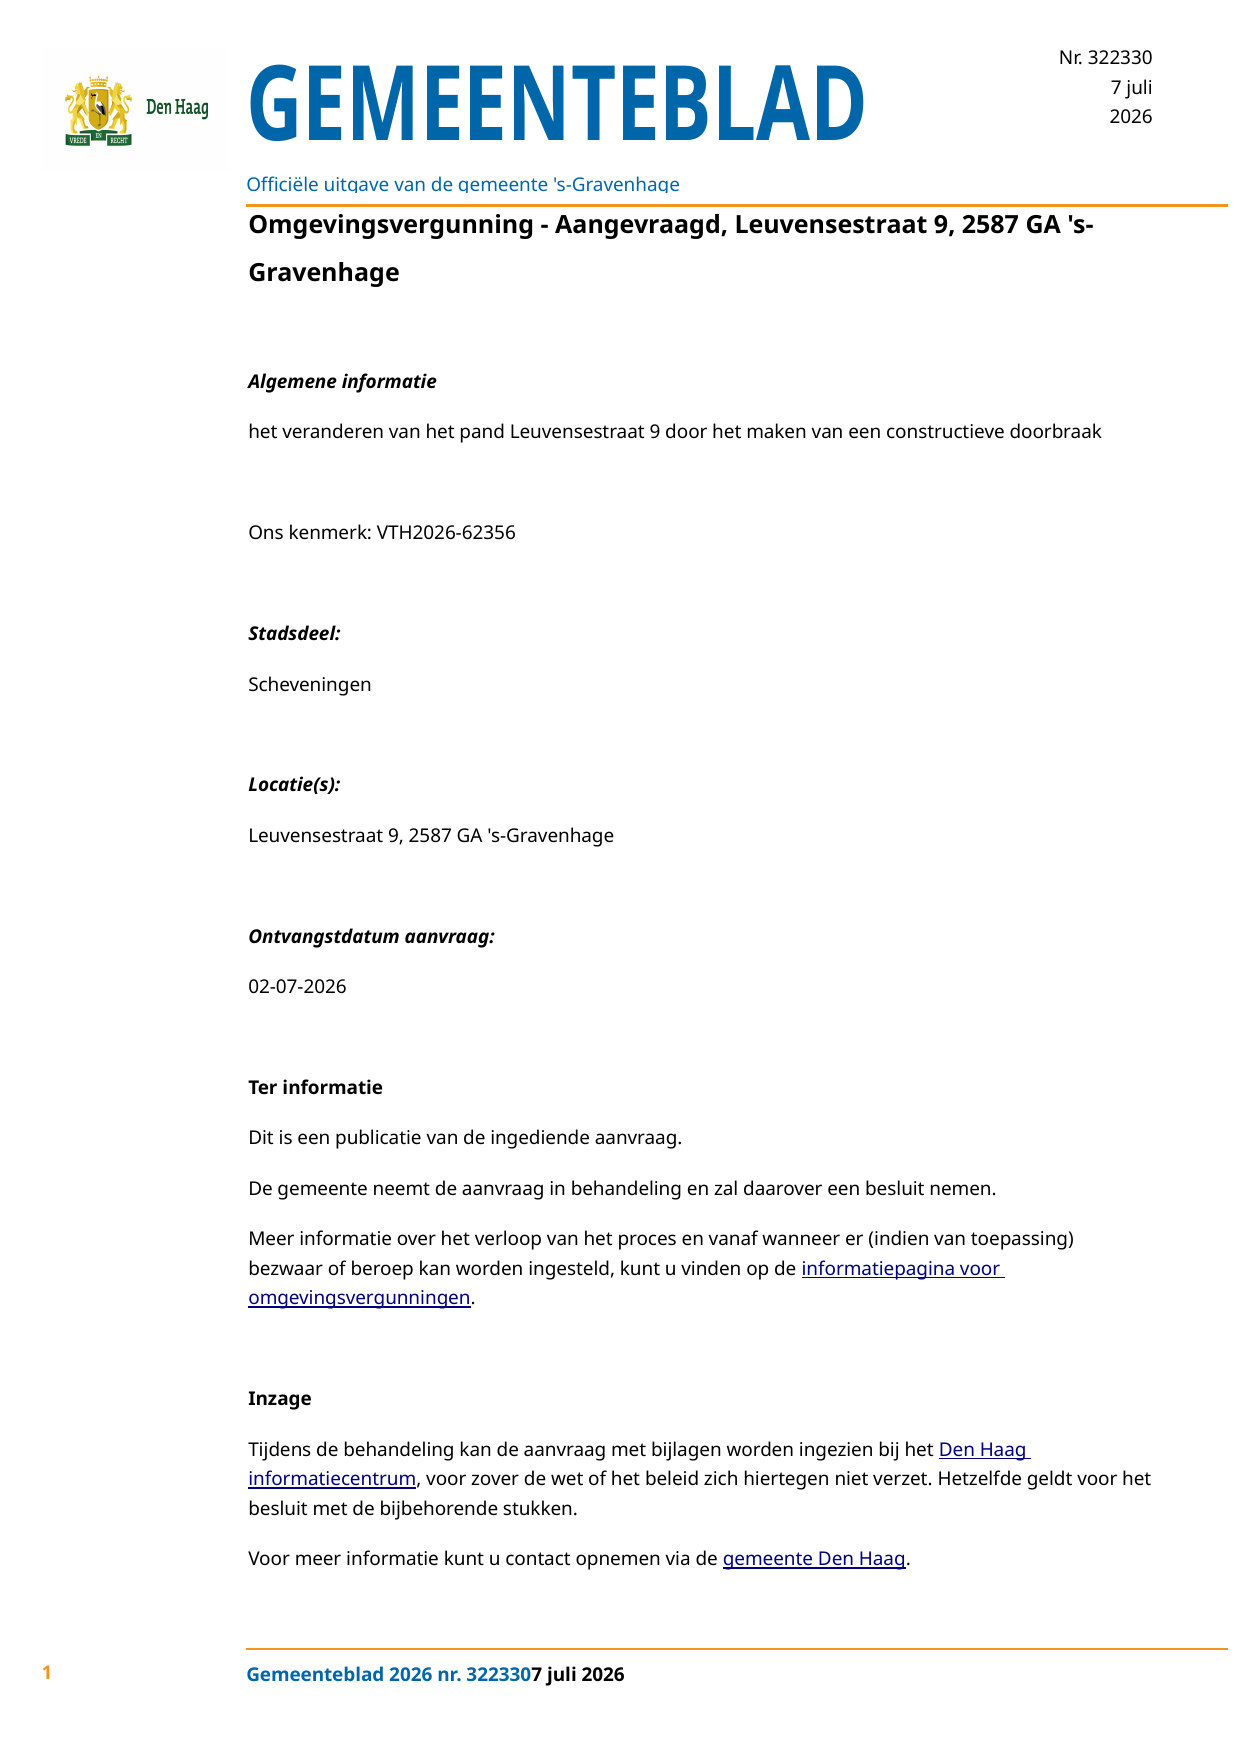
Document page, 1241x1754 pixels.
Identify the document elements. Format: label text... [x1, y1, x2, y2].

text Stadsdeel: [248, 620, 1152, 646]
text Voor meer informatie kunt u contact opnemen via de gemeente Den Haag. [248, 1545, 1152, 1571]
text Algemene informatie [248, 368, 1152, 394]
text Ons kenmerk: VTH2026-62356 [248, 519, 1152, 545]
picture [41, 47, 231, 172]
text Locatie(s): [248, 772, 1152, 797]
text Ontvangstdatum aanvraag: [248, 923, 1152, 949]
text De gemeente neemt de aanvraag in behandeling en zal daarover een besluit nemen. [248, 1175, 1152, 1201]
text Omgevingsvergunning - Aangevraagd, Leuvensestraat 9, 2587 GA 's-Gravenhage [248, 207, 1152, 288]
text Dit is een publicatie van de ingediende aanvraag. [248, 1124, 1152, 1150]
text Tijdens de behandeling kan de aanvraag met bijlagen worden ingezien bij het Den Haag informatiecentrum, voor zover de wet of het beleid zich hiertegen niet verzet. Hetzelfde geldt voor het besluit met de bijbehorende stukken. [248, 1436, 1152, 1521]
text het veranderen van het pand Leuvensestraat 9 door het maken van een constructieve doorbraak [248, 419, 1152, 444]
text Inzage [248, 1385, 1152, 1411]
text Leuvensestraat 9, 2587 GA 's-Gravenhage [248, 822, 1152, 848]
text 02-07-2026 [248, 973, 1152, 999]
text Meer informatie over het verloop van het proces en vanaf wanneer er (indien van toepassing) bezwaar of beroep kan worden ingesteld, kunt u vinden op de informatiepagina voor omgevingsvergunningen. [248, 1225, 1152, 1310]
text Ter informatie [248, 1074, 1152, 1100]
text Scheveningen [248, 671, 1152, 697]
